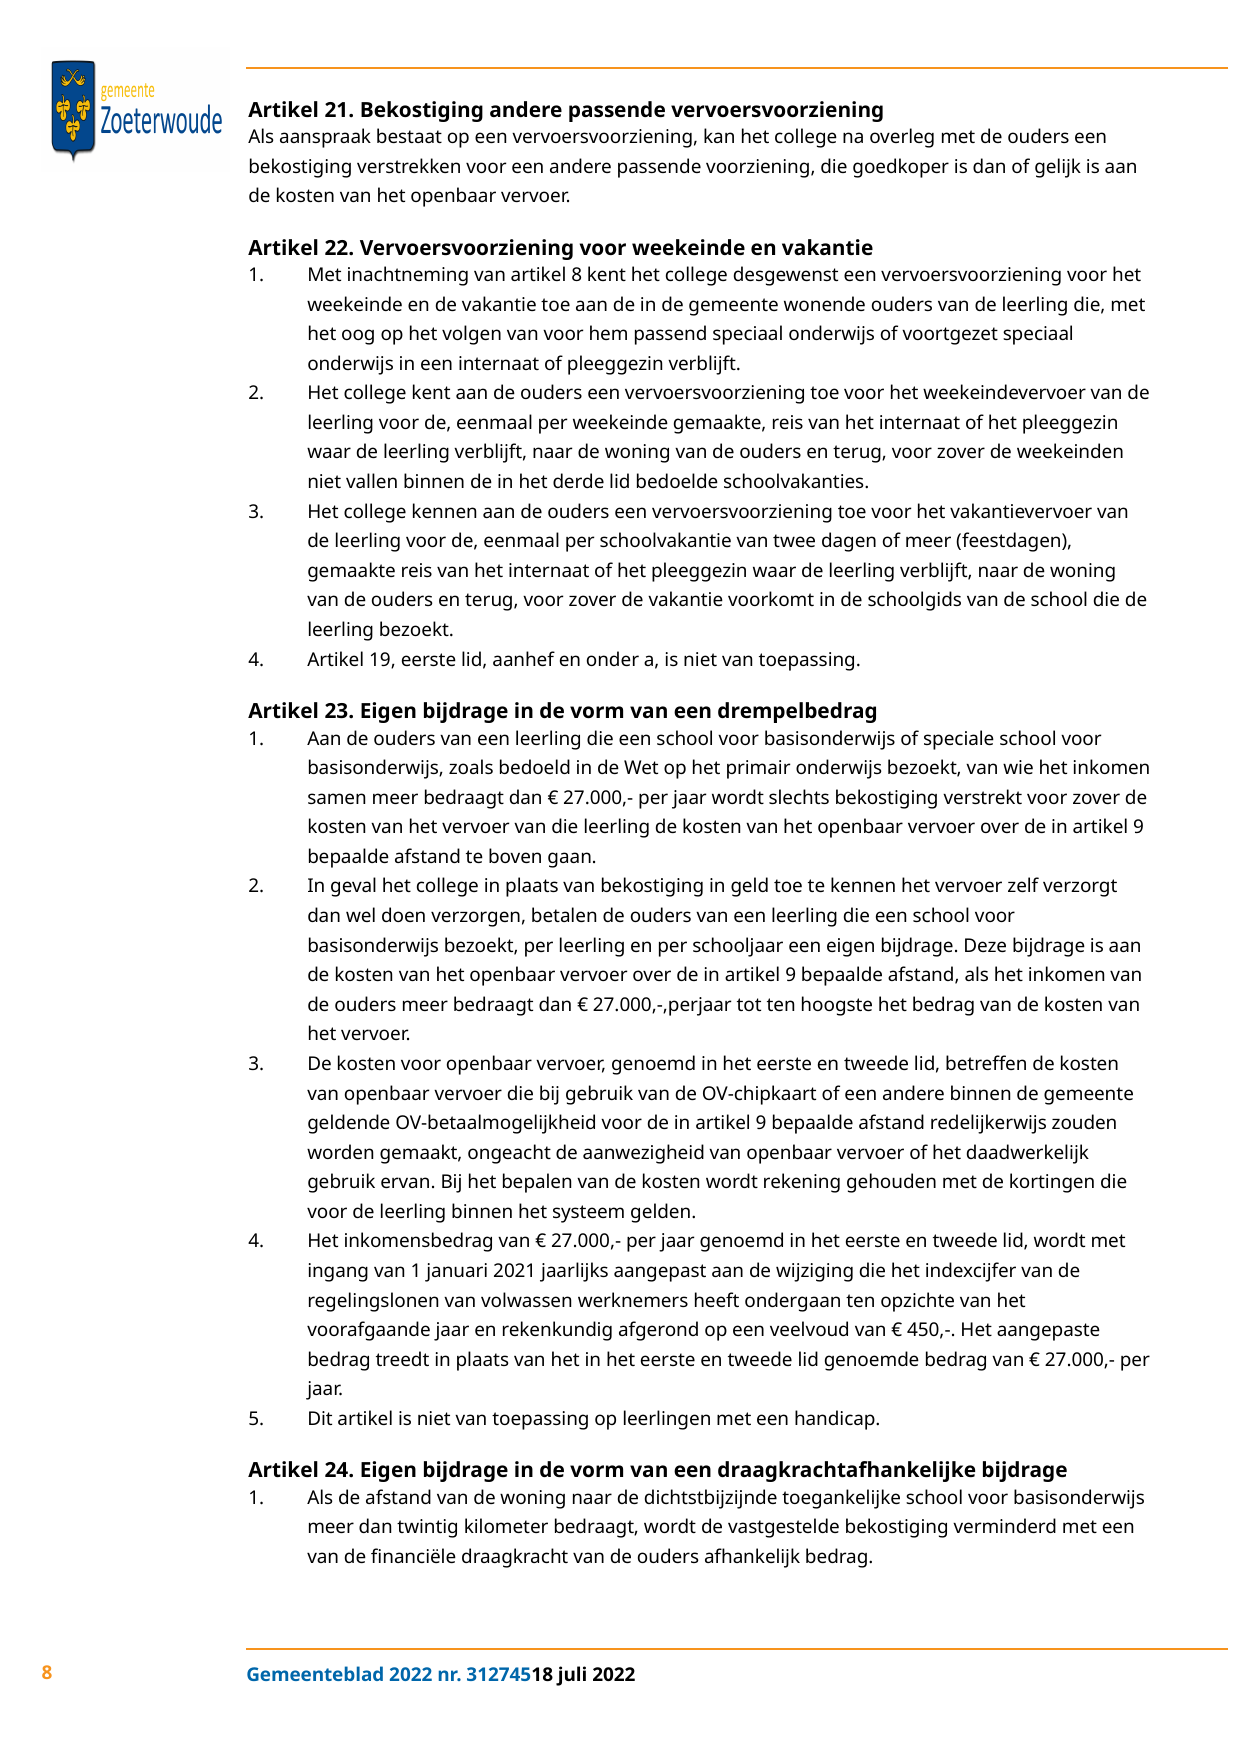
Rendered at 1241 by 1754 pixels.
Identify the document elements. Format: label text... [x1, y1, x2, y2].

list Met inachtneming van artikel 8 kent het college desgewenst een vervoersvoorziening voor het weekeinde en de vakantie toe aan de in de gemeente wonende ouders van de leerling die, met het oog op het volgen van voor hem passend speciaal onderwijs of voortgezet speciaal onderwijs in een internaat of pleeggezin verblijft. [248, 261, 1152, 376]
list Als de afstand van de woning naar de dichtstbijzijnde toegankelijke school voor basisonderwijs meer dan twintig kilometer bedraagt, wordt de vastgestelde bekostiging verminderd met een van de financiële draagkracht van de ouders afhankelijk bedrag. [248, 1484, 1152, 1569]
list Dit artikel is niet van toepassing op leerlingen met een handicap. [248, 1405, 1152, 1431]
picture [41, 47, 231, 172]
list In geval het college in plaats van bekostiging in geld toe te kennen het vervoer zelf verzorgt dan wel doen verzorgen, betalen de ouders van een leerling die een school voor basisonderwijs bezoekt, per leerling en per schooljaar een eigen bijdrage. Deze bijdrage is aan de kosten van het openbaar vervoer over de in artikel 9 bepaalde afstand, als het inkomen van de ouders meer bedraagt dan € 27.000,-,perjaar tot ten hoogste het bedrag van de kosten van het vervoer. [248, 873, 1152, 1046]
list Aan de ouders van een leerling die een school voor basisonderwijs of speciale school voor basisonderwijs, zoals bedoeld in de Wet op het primair onderwijs bezoekt, van wie het inkomen samen meer bedraagt dan € 27.000,- per jaar wordt slechts bekostiging verstrekt voor zover de kosten van het vervoer van die leerling de kosten van het openbaar vervoer over de in artikel 9 bepaalde afstand te boven gaan. [248, 725, 1152, 869]
text Als aanspraak bestaat op een vervoersvoorziening, kan het college na overleg met de ouders een bekostiging verstrekken voor een andere passende voorziening, die goedkoper is dan of gelijk is aan de kosten van het openbaar vervoer. [248, 123, 1152, 208]
list Het inkomensbedrag van € 27.000,- per jaar genoemd in het eerste en tweede lid, wordt met ingang van 1 januari 2021 jaarlijks aangepast aan de wijziging die het indexcijfer van de regelingslonen van volwassen werknemers heeft ondergaan ten opzichte van het voorafgaande jaar en rekenkundig afgerond op een veelvoud van € 450,-. Het aangepaste bedrag treedt in plaats van het in het eerste en tweede lid genoemde bedrag van € 27.000,- per jaar. [248, 1228, 1152, 1401]
list Het college kennen aan de ouders een vervoersvoorziening toe voor het vakantievervoer van de leerling voor de, eenmaal per schoolvakantie van twee dagen of meer (feestdagen), gemaakte reis van het internaat of het pleeggezin waar de leerling verblijft, naar de woning van de ouders en terug, voor zover de vakantie voorkomt in de schoolgids van de school die de leerling bezoekt. [248, 498, 1152, 642]
list De kosten voor openbaar vervoer, genoemd in het eerste en tweede lid, betreffen de kosten van openbaar vervoer die bij gebruik van de OV-chipkaart of een andere binnen de gemeente geldende OV-betaalmogelijkheid voor de in artikel 9 bepaalde afstand redelijkerwijs zouden worden gemaakt, ongeacht de aanwezigheid van openbaar vervoer of het daadwerkelijk gebruik ervan. Bij het bepalen van de kosten wordt rekening gehouden met de kortingen die voor de leerling binnen het systeem gelden. [248, 1050, 1152, 1224]
list Het college kent aan de ouders een vervoersvoorziening toe voor het weekeindevervoer van de leerling voor de, eenmaal per weekeinde gemaakte, reis van het internaat of het pleeggezin waar de leerling verblijft, naar de woning van de ouders en terug, voor zover de weekeinden niet vallen binnen de in het derde lid bedoelde schoolvakanties. [248, 379, 1152, 494]
text Artikel 23. Eigen bijdrage in de vorm van een drempelbedrag [248, 696, 1152, 725]
text Artikel 22. Vervoersvoorziening voor weekeinde en vakantie [248, 233, 1152, 261]
text Artikel 24. Eigen bijdrage in de vorm van een draagkrachtafhankelijke bijdrage [248, 1456, 1152, 1484]
text Artikel 21. Bekostiging andere passende vervoersvoorziening [248, 95, 1152, 123]
list Artikel 19, eerste lid, aanhef en onder a, is niet van toepassing. [248, 646, 1152, 672]
